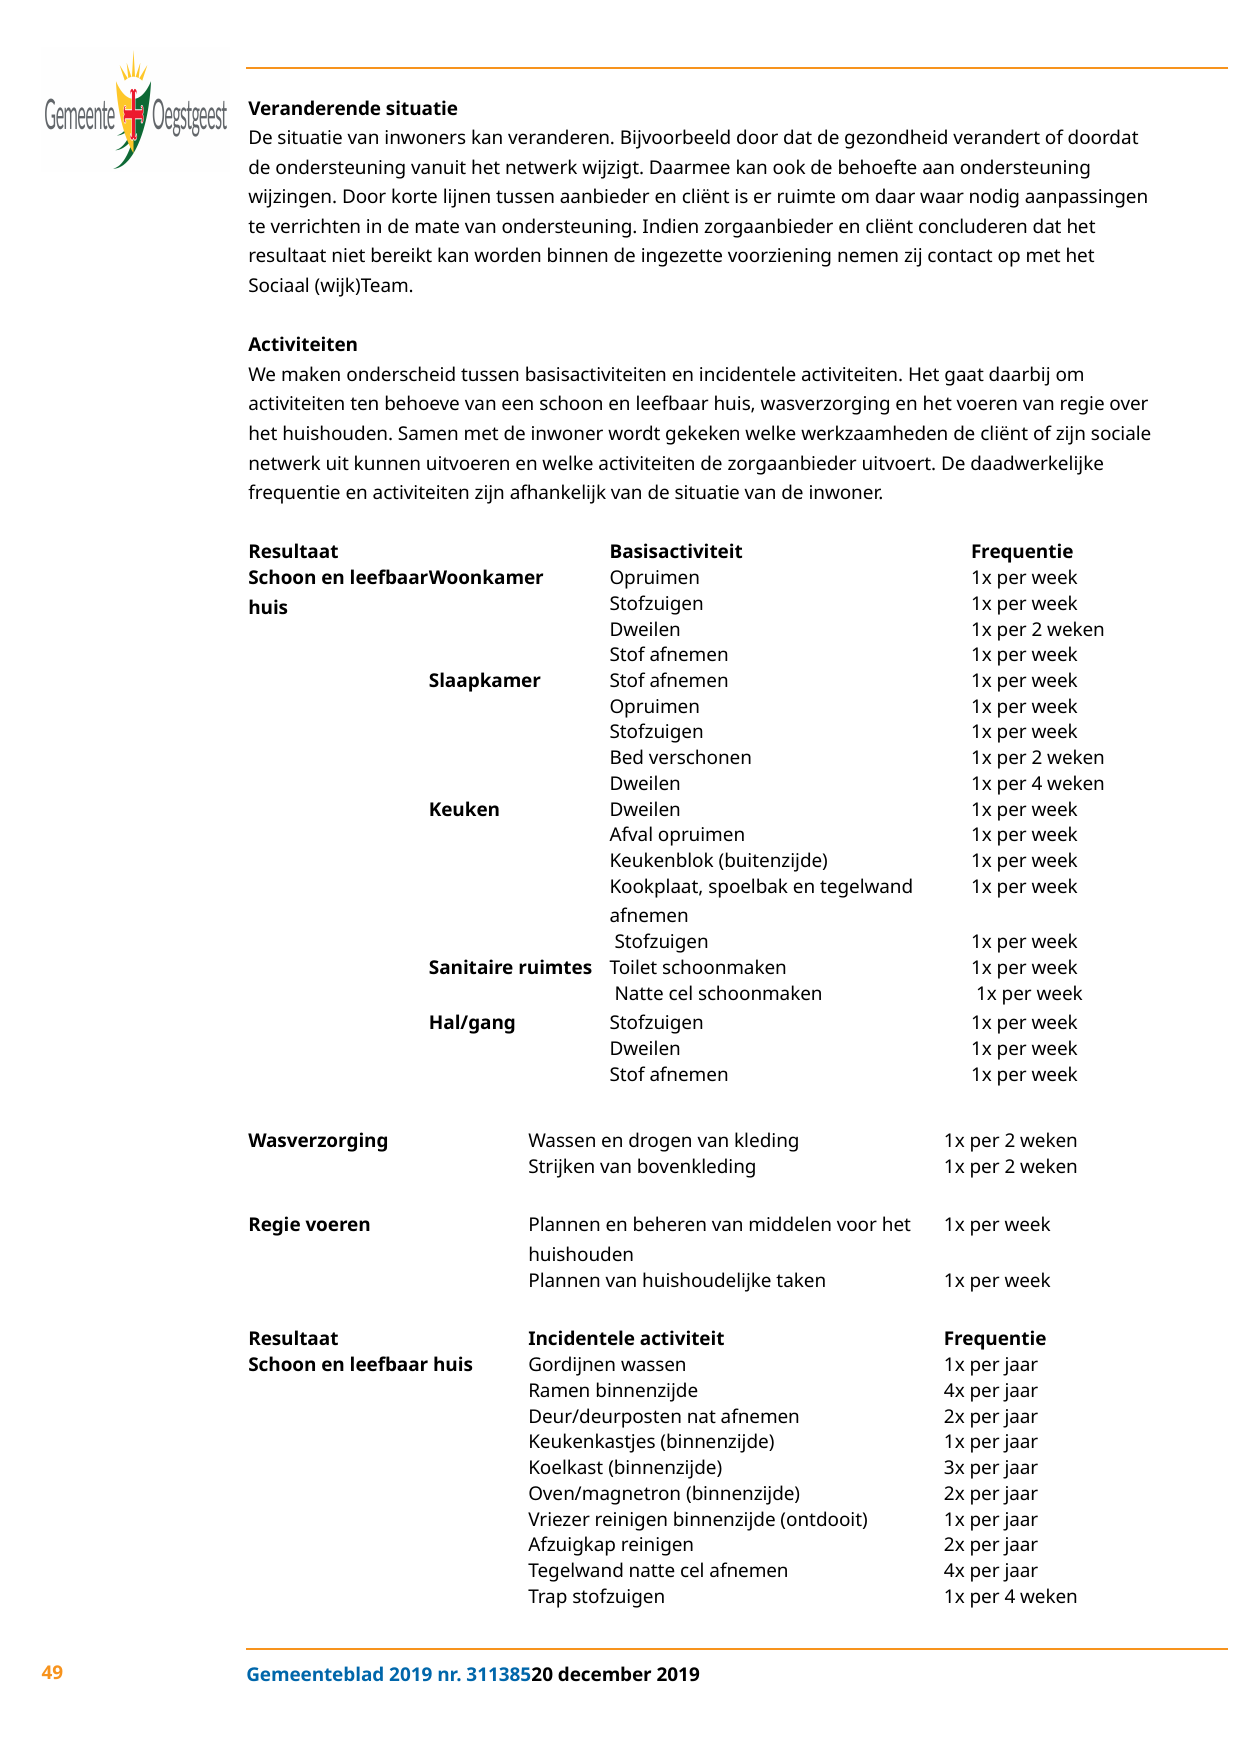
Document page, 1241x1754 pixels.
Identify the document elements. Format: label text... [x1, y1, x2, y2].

table_cell 1x per week [971, 642, 1152, 667]
table_cell Toilet schoonmaken [609, 954, 971, 980]
table_cell Dweilen [609, 796, 971, 822]
table_cell 1x per week [971, 564, 1152, 590]
table_cell 1x per jaar [944, 1429, 1152, 1454]
table_cell Stof afnemen [609, 642, 971, 667]
table_cell Trap stofzuigen [528, 1583, 944, 1609]
table_cell Keuken [429, 796, 609, 954]
table_cell 1x per 2 weken [944, 1153, 1152, 1179]
table_cell 1x per week [971, 590, 1152, 616]
table_cell Opruimen [609, 564, 971, 590]
table_cell 1x per week [971, 848, 1152, 873]
table_cell 1x per week [971, 1010, 1152, 1035]
table_cell 1x per week [971, 873, 1152, 928]
table_cell 1x per week [971, 693, 1152, 719]
table_cell Woonkamer [429, 564, 609, 667]
table_cell Ramen binnenzijde [528, 1377, 944, 1403]
table_cell 1x per 2 weken [971, 616, 1152, 642]
table_header Resultaat [248, 539, 609, 564]
table_cell 1x per week [971, 1035, 1152, 1061]
table_header Frequentie [971, 539, 1152, 564]
table_cell Stofzuigen [609, 590, 971, 616]
table_cell Stof afnemen [609, 1061, 971, 1094]
table_cell Bed verschonen [609, 745, 971, 770]
table_cell Dweilen [609, 1035, 971, 1061]
table_cell Stofzuigen [609, 1010, 971, 1035]
table_header 1x per 2 weken [944, 1127, 1152, 1153]
table_cell Dweilen [609, 616, 971, 642]
table_header Frequentie [944, 1326, 1152, 1351]
table_cell Schoon en leefbaar huis [248, 1351, 528, 1609]
table_header Wasverzorging [248, 1127, 528, 1153]
table_cell 4x per jaar [944, 1557, 1152, 1583]
table_cell 1x per week [944, 1267, 1152, 1293]
table_cell 2x per jaar [944, 1403, 1152, 1428]
table_cell Plannen van huishoudelijke taken [528, 1267, 944, 1293]
table_cell Tegelwand natte cel afnemen [528, 1557, 944, 1583]
table_cell Koelkast (binnenzijde) [528, 1454, 944, 1480]
table_cell 1x per week [971, 667, 1152, 693]
table_cell Kookplaat, spoelbak en tegelwand afnemen [609, 873, 971, 928]
table_header Basisactiviteit [609, 539, 971, 564]
table_header 1x per week [944, 1212, 1152, 1267]
table_cell 1x per week [971, 719, 1152, 744]
table_cell Natte cel schoonmaken [609, 980, 971, 1009]
table_cell Stofzuigen [609, 719, 971, 744]
table_header Resultaat [248, 1326, 528, 1351]
table_header Incidentele activiteit [528, 1326, 944, 1351]
table_header Regie voeren [248, 1212, 528, 1293]
table_cell 4x per jaar [944, 1377, 1152, 1403]
table_cell 1x per week [971, 796, 1152, 822]
table_header Wassen en drogen van kleding [528, 1127, 944, 1153]
table_cell Stof afnemen [609, 667, 971, 693]
table_cell Deur/deurposten nat afnemen [528, 1403, 944, 1428]
table_cell 2x per jaar [944, 1531, 1152, 1557]
text Veranderende situatie [248, 95, 1152, 121]
table_cell 1x per week [971, 980, 1152, 1009]
table_cell 1x per week [971, 822, 1152, 847]
table_cell Hal/gang [429, 1010, 609, 1094]
table_cell 2x per jaar [944, 1480, 1152, 1506]
table_cell Oven/magnetron (binnenzijde) [528, 1480, 944, 1506]
table_cell Afzuigkap reinigen [528, 1531, 944, 1557]
text We maken onderscheid tussen basisactiviteiten en incidentele activiteiten. Het gaat daarbij om activiteiten ten behoeve van een schoon en leefbaar huis, wasverzorging en het voeren van regie over het huishouden. Samen met de inwoner wordt gekeken welke werkzaamheden de cliënt of zijn sociale netwerk uit kunnen uitvoeren en welke activiteiten de zorgaanbieder uitvoert. De daadwerkelijke frequentie en activiteiten zijn afhankelijk van de situatie van de inwoner. [248, 361, 1152, 505]
table_cell Opruimen [609, 693, 971, 719]
text Activiteiten [248, 331, 1152, 357]
table_cell Vriezer reinigen binnenzijde (ontdooit) [528, 1506, 944, 1531]
table_cell 1x per jaar [944, 1506, 1152, 1531]
table_cell 1x per 2 weken [971, 745, 1152, 770]
table_cell Slaapkamer [429, 667, 609, 796]
table_header Plannen en beheren van middelen voor het huishouden [528, 1212, 944, 1267]
table_cell Stofzuigen [609, 929, 971, 954]
table_cell Sanitaire ruimtes [429, 954, 609, 1009]
table_cell Strijken van bovenkleding [528, 1153, 944, 1179]
table_cell Gordijnen wassen [528, 1351, 944, 1377]
picture [41, 47, 231, 172]
table_cell 1x per week [971, 929, 1152, 954]
table_cell Afval opruimen [609, 822, 971, 847]
table_cell 1x per jaar [944, 1351, 1152, 1377]
table_cell 1x per 4 weken [944, 1583, 1152, 1609]
table_cell Dweilen [609, 770, 971, 796]
table_cell 1x per 4 weken [971, 770, 1152, 796]
table_cell 3x per jaar [944, 1454, 1152, 1480]
text De situatie van inwoners kan veranderen. Bijvoorbeeld door dat de gezondheid verandert of doordat de ondersteuning vanuit het netwerk wijzigt. Daarmee kan ook de behoefte aan ondersteuning wijzingen. Door korte lijnen tussen aanbieder en cliënt is er ruimte om daar waar nodig aanpassingen te verrichten in de mate van ondersteuning. Indien zorgaanbieder en cliënt concluderen dat het resultaat niet bereikt kan worden binnen de ingezette voorziening nemen zij contact op met het Sociaal (wijk)Team. [248, 124, 1152, 298]
table_cell [248, 1153, 528, 1179]
table_cell 1x per week [971, 954, 1152, 980]
table_cell Keukenblok (buitenzijde) [609, 848, 971, 873]
table_cell Schoon en leefbaar huis [248, 564, 429, 1094]
table_cell Keukenkastjes (binnenzijde) [528, 1429, 944, 1454]
table_cell 1x per week [971, 1061, 1152, 1094]
